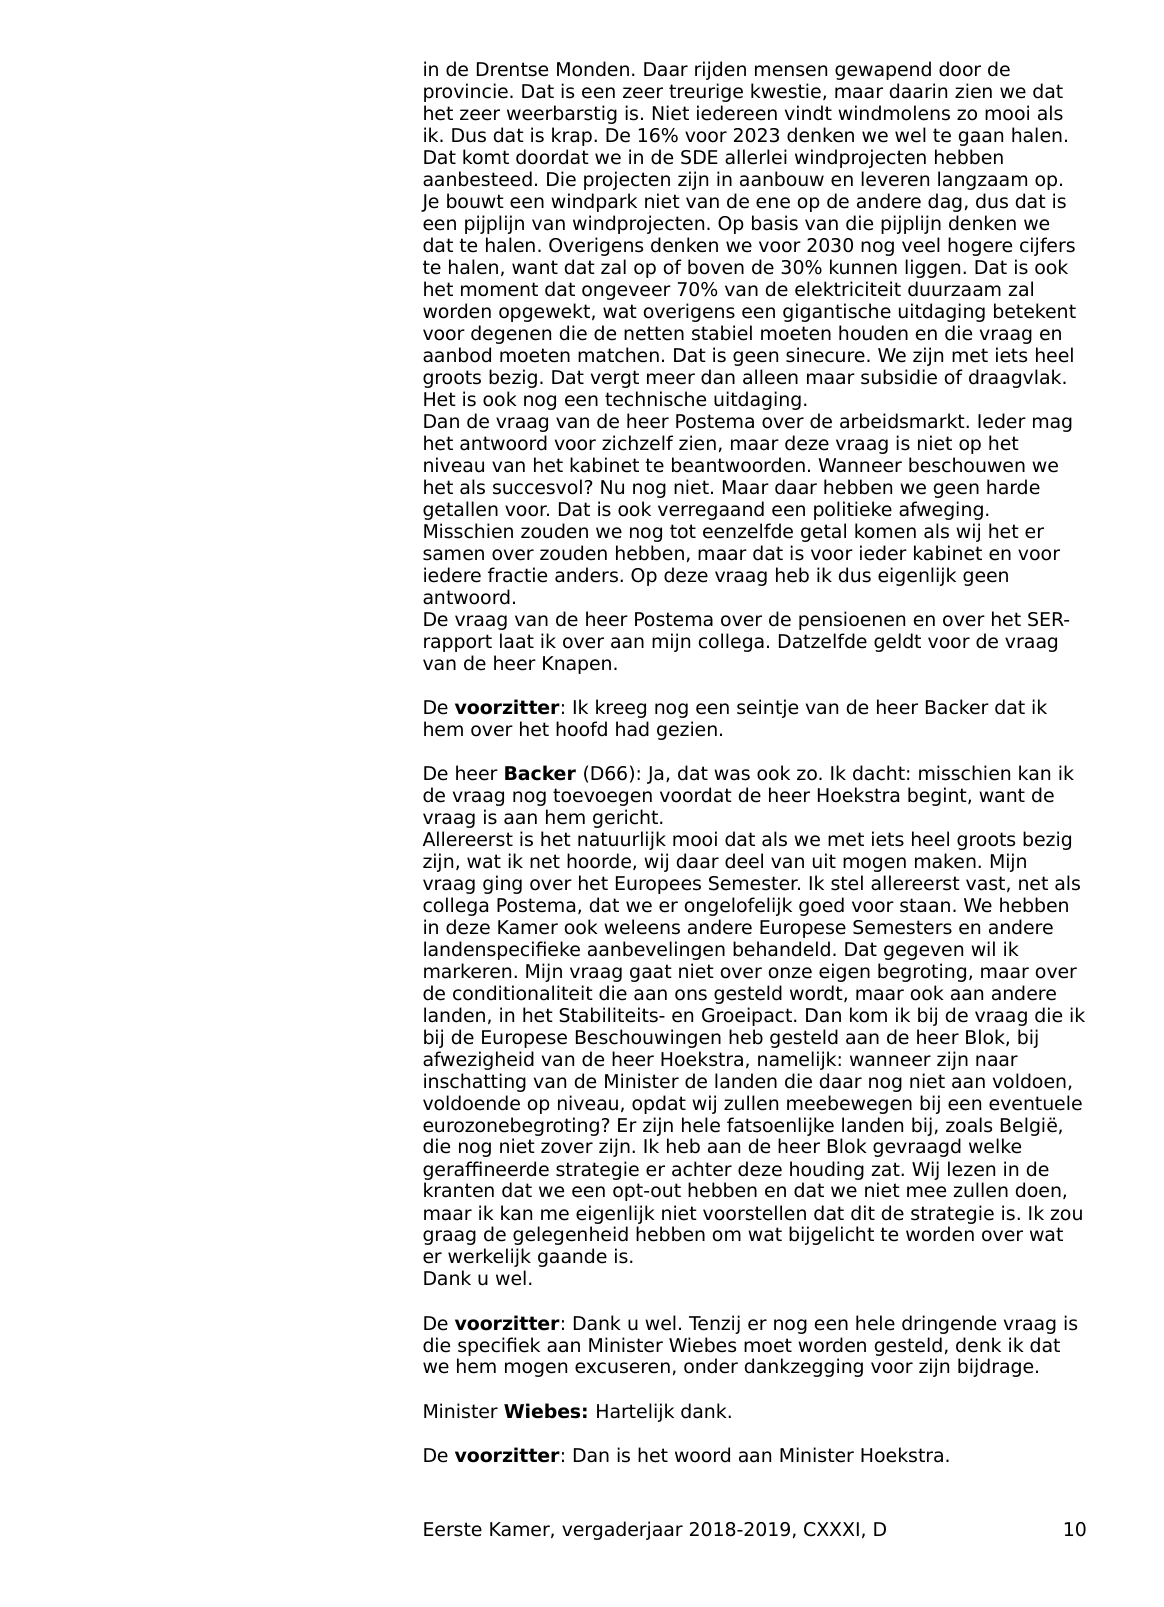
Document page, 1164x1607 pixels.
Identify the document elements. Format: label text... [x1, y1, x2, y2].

text De voorzitter: Dan is het woord aan Minister Hoekstra. [422, 1445, 1087, 1467]
text De heer Backer (D66): Ja, dat was ook zo. Ik dacht: misschien kan ik de vraag nog toevoegen voordat de heer Hoekstra begint, want de vraag is aan hem gericht. [422, 763, 1087, 829]
text Dank u wel. [422, 1268, 1087, 1290]
text in de Drentse Monden. Daar rijden mensen gewapend door de provincie. Dat is een zeer treurige kwestie, maar daarin zien we dat het zeer weerbarstig is. Niet iedereen vindt windmolens zo mooi als ik. Dus dat is krap. De 16% voor 2023 denken we wel te gaan halen. Dat komt doordat we in de SDE allerlei windprojecten hebben aanbesteed. Die projecten zijn in aanbouw en leveren langzaam op. Je bouwt een windpark niet van de ene op de andere dag, dus dat is een pijplijn van windprojecten. Op basis van die pijplijn denken we dat te halen. Overigens denken we voor 2030 nog veel hogere cijfers te halen, want dat zal op of boven de 30% kunnen liggen. Dat is ook het moment dat ongeveer 70% van de elektriciteit duurzaam zal worden opgewekt, wat overigens een gigantische uitdaging betekent voor degenen die de netten stabiel moeten houden en die vraag en aanbod moeten matchen. Dat is geen sinecure. We zijn met iets heel groots bezig. Dat vergt meer dan alleen maar subsidie of draagvlak. Het is ook nog een technische uitdaging. [422, 59, 1087, 411]
text Minister Wiebes: Hartelijk dank. [422, 1401, 1087, 1423]
text De voorzitter: Dank u wel. Tenzij er nog een hele dringende vraag is die specifiek aan Minister Wiebes moet worden gesteld, denk ik dat we hem mogen excuseren, onder dankzegging voor zijn bijdrage. [422, 1312, 1087, 1378]
text Dan de vraag van de heer Postema over de arbeidsmarkt. Ieder mag het antwoord voor zichzelf zien, maar deze vraag is niet op het niveau van het kabinet te beantwoorden. Wanneer beschouwen we het als succesvol? Nu nog niet. Maar daar hebben we geen harde getallen voor. Dat is ook verregaand een politieke afweging. Misschien zouden we nog tot eenzelfde getal komen als wij het er samen over zouden hebben, maar dat is voor ieder kabinet en voor iedere fractie anders. Op deze vraag heb ik dus eigenlijk geen antwoord. [422, 411, 1087, 608]
text Allereerst is het natuurlijk mooi dat als we met iets heel groots bezig zijn, wat ik net hoorde, wij daar deel van uit mogen maken. Mijn vraag ging over het Europees Semester. Ik stel allereerst vast, net als collega Postema, dat we er ongelofelijk goed voor staan. We hebben in deze Kamer ook weleens andere Europese Semesters en andere landenspecifieke aanbevelingen behandeld. Dat gegeven wil ik markeren. Mijn vraag gaat niet over onze eigen begroting, maar over de conditionaliteit die aan ons gesteld wordt, maar ook aan andere landen, in het Stabiliteits- en Groeipact. Dan kom ik bij de vraag die ik bij de Europese Beschouwingen heb gesteld aan de heer Blok, bij afwezigheid van de heer Hoekstra, namelijk: wanneer zijn naar inschatting van de Minister de landen die daar nog niet aan voldoen, voldoende op niveau, opdat wij zullen meebewegen bij een eventuele eurozonebegroting? Er zijn hele fatsoenlijke landen bij, zoals België, die nog niet zover zijn. Ik heb aan de heer Blok gevraagd welke geraffineerde strategie er achter deze houding zat. Wij lezen in de kranten dat we een opt-out hebben en dat we niet mee zullen doen, maar ik kan me eigenlijk niet voorstellen dat dit de strategie is. Ik zou graag de gelegenheid hebben om wat bijgelicht te worden over wat er werkelijk gaande is. [422, 829, 1087, 1268]
text De vraag van de heer Postema over de pensioenen en over het SER-rapport laat ik over aan mijn collega. Datzelfde geldt voor de vraag van de heer Knapen. [422, 608, 1087, 674]
text De voorzitter: Ik kreeg nog een seintje van de heer Backer dat ik hem over het hoofd had gezien. [422, 697, 1087, 741]
